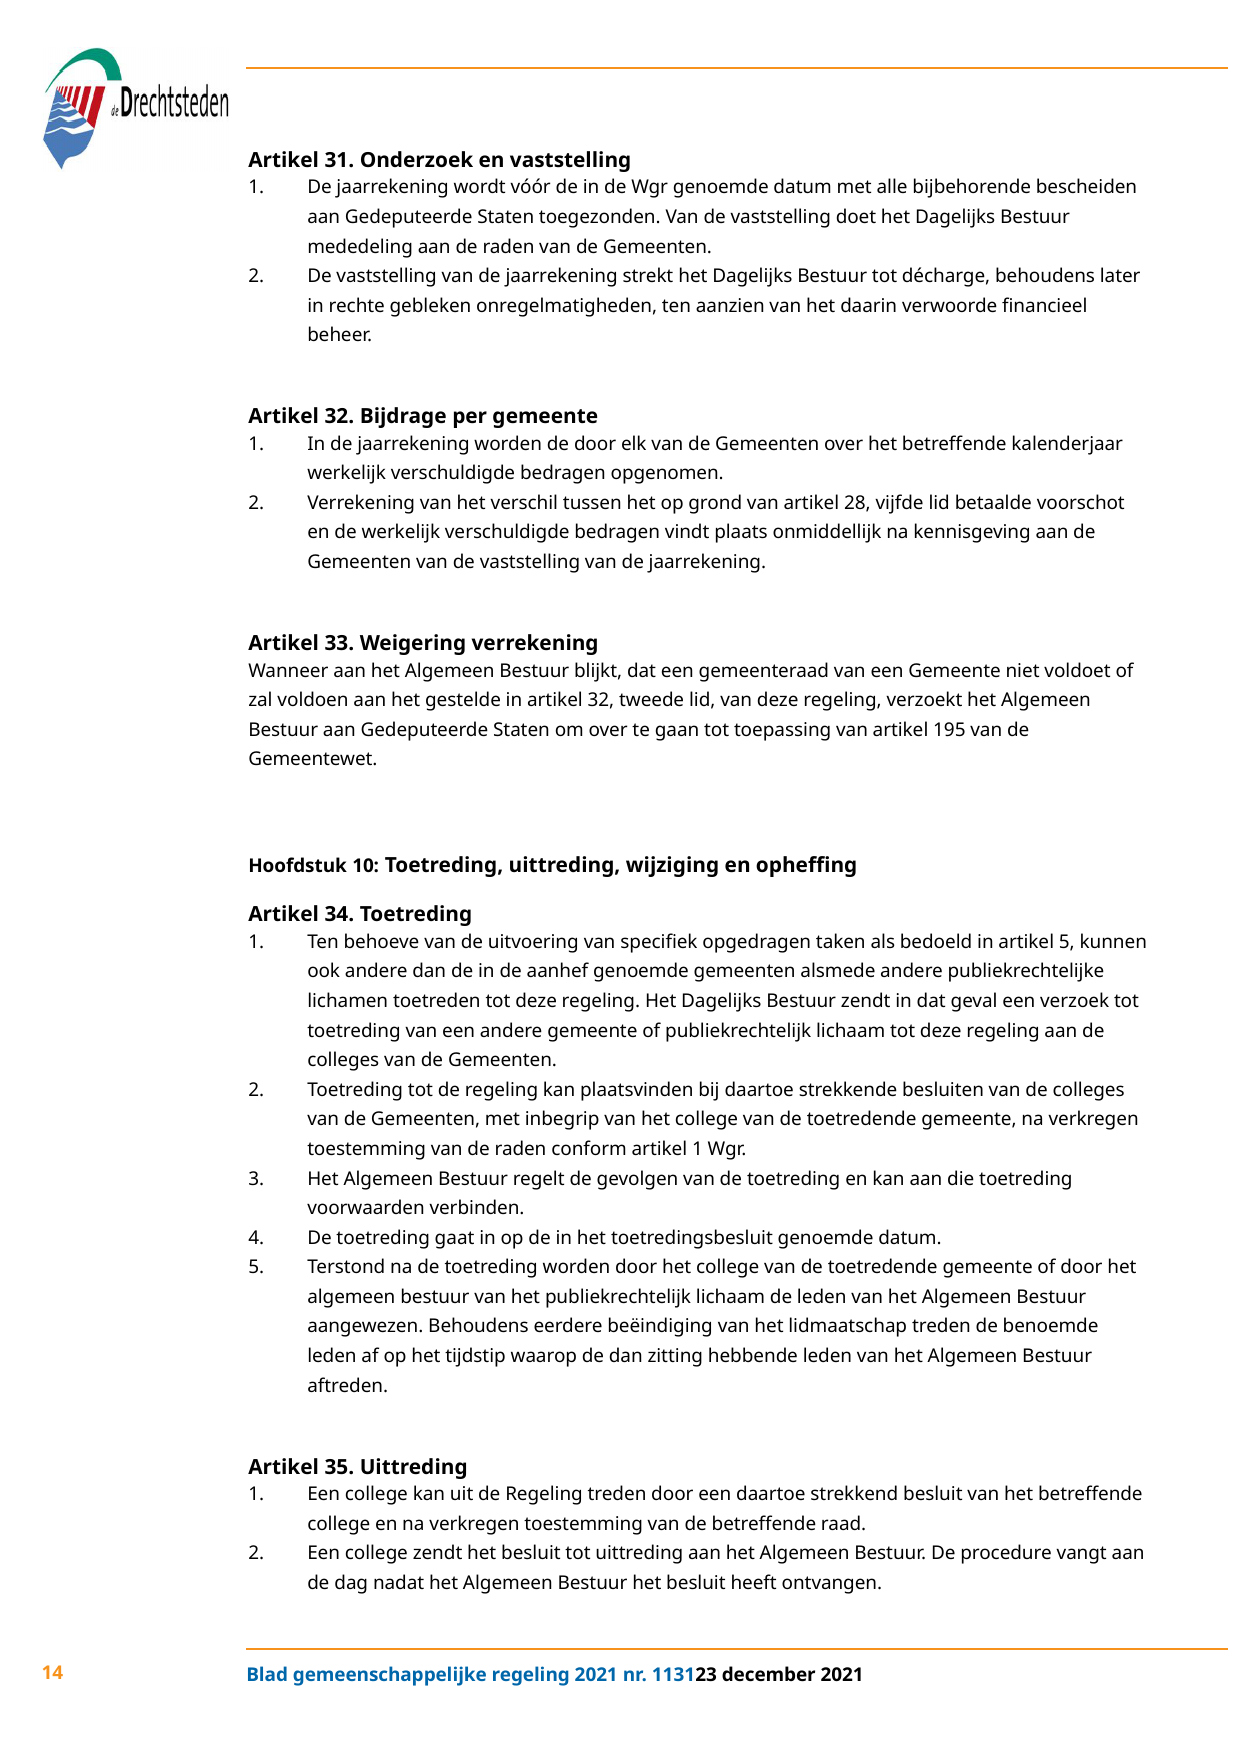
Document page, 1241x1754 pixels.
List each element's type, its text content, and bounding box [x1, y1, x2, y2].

list Het Algemeen Bestuur regelt de gevolgen van de toetreding en kan aan die toetreding voorwaarden verbinden. [248, 1165, 1152, 1220]
list Een college zendt het besluit tot uittreding aan het Algemeen Bestuur. De procedure vangt aan de dag nadat het Algemeen Bestuur het besluit heeft ontvangen. [248, 1539, 1152, 1595]
text Artikel 35. Uittreding [248, 1452, 1152, 1480]
list Een college kan uit de Regeling treden door een daartoe strekkend besluit van het betreffende college en na verkregen toestemming van de betreffende raad. [248, 1480, 1152, 1536]
picture [41, 47, 231, 172]
list De vaststelling van de jaarrekening strekt het Dagelijks Bestuur tot décharge, behoudens later in rechte gebleken onregelmatigheden, ten aanzien van het daarin verwoorde financieel beheer. [248, 262, 1152, 347]
text Hoofdstuk 10: Toetreding, uittreding, wijziging en opheffing [248, 850, 1152, 879]
text Artikel 31. Onderzoek en vaststelling [248, 145, 1152, 174]
list Ten behoeve van de uitvoering van specifiek opgedragen taken als bedoeld in artikel 5, kunnen ook andere dan de in de aanhef genoemde gemeenten alsmede andere publiekrechtelijke lichamen toetreden tot deze regeling. Het Dagelijks Bestuur zendt in dat geval een verzoek tot toetreding van een andere gemeente of publiekrechtelijk lichaam tot deze regeling aan de colleges van de Gemeenten. [248, 928, 1152, 1072]
text Wanneer aan het Algemeen Bestuur blijkt, dat een gemeenteraad van een Gemeente niet voldoet of zal voldoen aan het gestelde in artikel 32, tweede lid, van deze regeling, verzoekt het Algemeen Bestuur aan Gedeputeerde Staten om over te gaan tot toepassing van artikel 195 van de Gemeentewet. [248, 657, 1152, 771]
list Terstond na de toetreding worden door het college van de toetredende gemeente of door het algemeen bestuur van het publiekrechtelijk lichaam de leden van het Algemeen Bestuur aangewezen. Behoudens eerdere beëindiging van het lidmaatschap treden de benoemde leden af op het tijdstip waarop de dan zitting hebbende leden van het Algemeen Bestuur aftreden. [248, 1253, 1152, 1397]
list In de jaarrekening worden de door elk van de Gemeenten over het betreffende kalenderjaar werkelijk verschuldigde bedragen opgenomen. [248, 430, 1152, 485]
text Artikel 33. Weigering verrekening [248, 628, 1152, 657]
list De jaarrekening wordt vóór de in de Wgr genoemde datum met alle bijbehorende bescheiden aan Gedeputeerde Staten toegezonden. Van de vaststelling doet het Dagelijks Bestuur mededeling aan de raden van de Gemeenten. [248, 174, 1152, 258]
text Artikel 32. Bijdrage per gemeente [248, 402, 1152, 430]
text Artikel 34. Toetreding [248, 899, 1152, 928]
list Toetreding tot de regeling kan plaatsvinden bij daartoe strekkende besluiten van de colleges van de Gemeenten, met inbegrip van het college van de toetredende gemeente, na verkregen toestemming van de raden conform artikel 1 Wgr. [248, 1076, 1152, 1161]
list De toetreding gaat in op de in het toetredingsbesluit genoemde datum. [248, 1224, 1152, 1249]
list Verrekening van het verschil tussen het op grond van artikel 28, vijfde lid betaalde voorschot en de werkelijk verschuldigde bedragen vindt plaats onmiddellijk na kennisgeving aan de Gemeenten van de vaststelling van de jaarrekening. [248, 489, 1152, 574]
